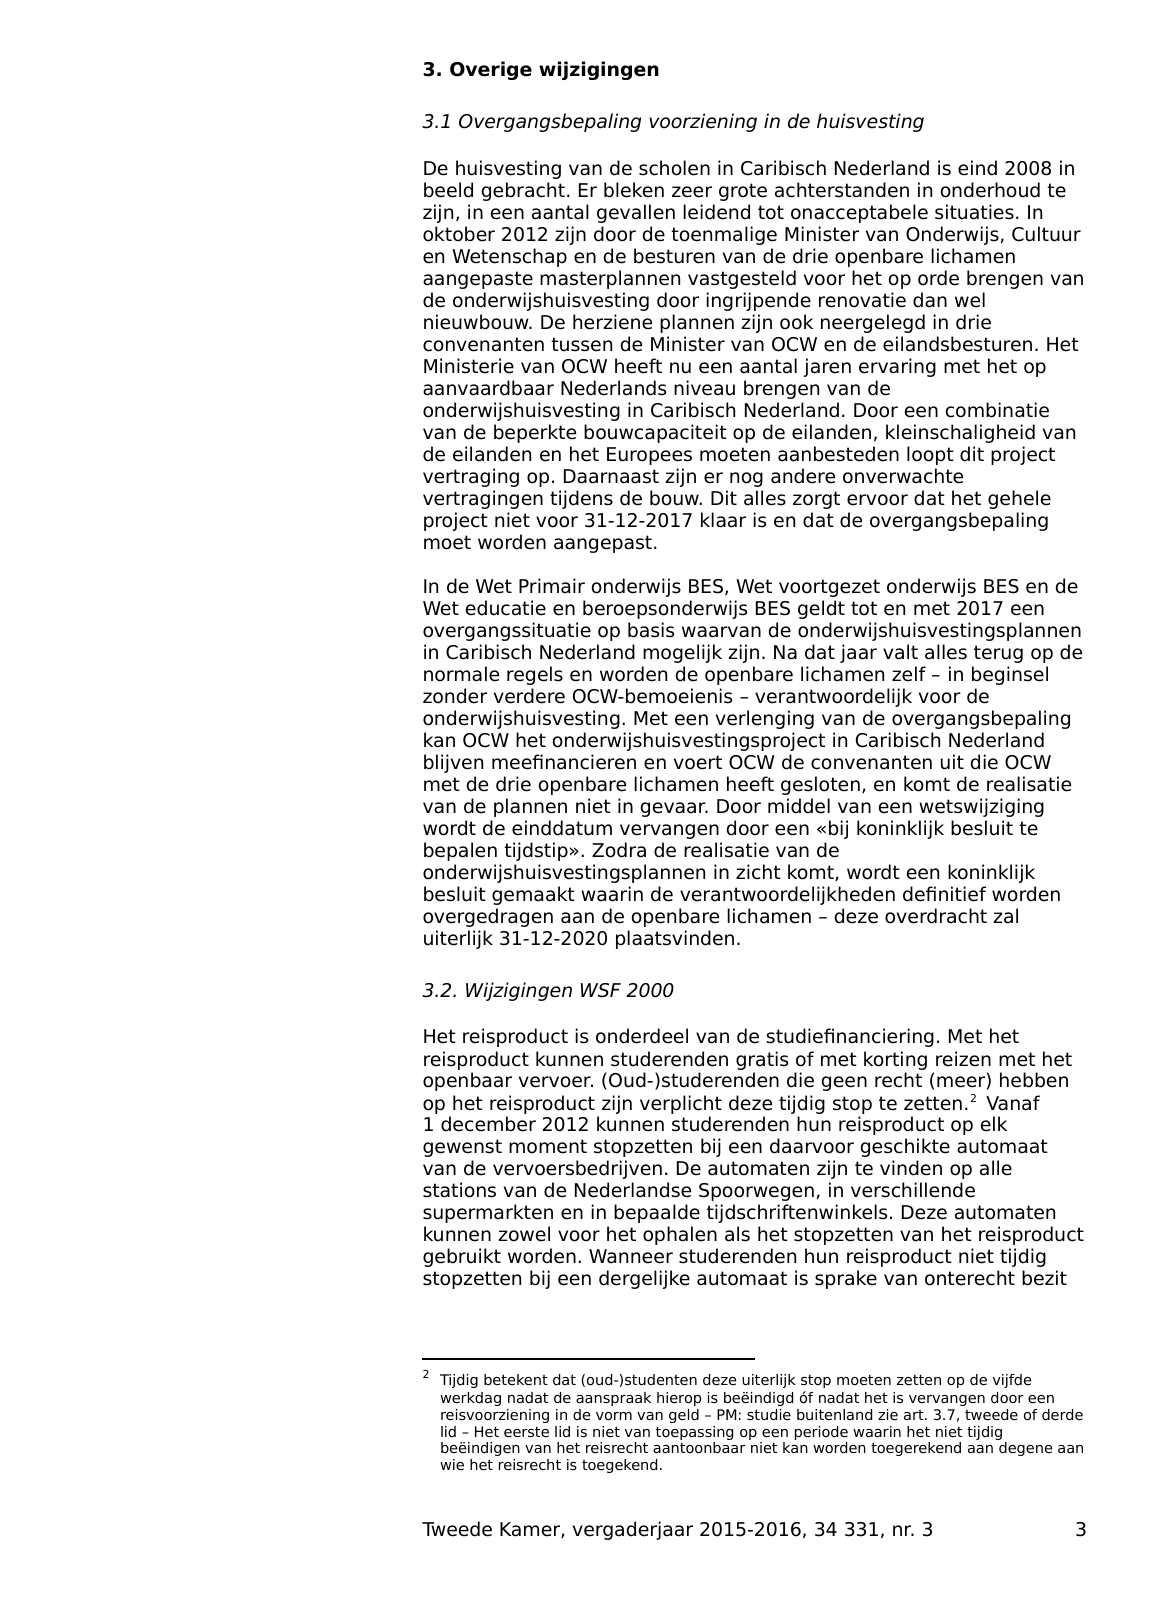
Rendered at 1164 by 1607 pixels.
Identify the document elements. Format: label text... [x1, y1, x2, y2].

text Tijdig betekent dat (oud-)studenten deze uiterlijk stop moeten zetten op de vijfde werkdag nadat de aanspraak hierop is beëindigd óf nadat het is vervangen door een reisvoorziening in de vorm van geld – PM: studie buitenland zie art. 3.7, tweede of derde lid – Het eerste lid is niet van toepassing op een periode waarin het niet tijdig beëindigen van het reisrecht aantoonbaar niet kan worden toegerekend aan degene aan wie het reisrecht is toegekend. [422, 1368, 1087, 1474]
subtitle 3.1 Overgangsbepaling voorziening in de huisvesting [422, 111, 1087, 133]
subtitle 3.2. Wijzigingen WSF 2000 [422, 979, 1087, 1001]
subtitle 3. Overige wijzigingen [422, 59, 1087, 81]
text De huisvesting van de scholen in Caribisch Nederland is eind 2008 in beeld gebracht. Er bleken zeer grote achterstanden in onderhoud te zijn, in een aantal gevallen leidend tot onacceptabele situaties. In oktober 2012 zijn door de toenmalige Minister van Onderwijs, Cultuur en Wetenschap en de besturen van de drie openbare lichamen aangepaste masterplannen vastgesteld voor het op orde brengen van de onderwijshuisvesting door ingrijpende renovatie dan wel nieuwbouw. De herziene plannen zijn ook neergelegd in drie convenanten tussen de Minister van OCW en de eilandsbesturen. Het Ministerie van OCW heeft nu een aantal jaren ervaring met het op aanvaardbaar Nederlands niveau brengen van de onderwijshuisvesting in Caribisch Nederland. Door een combinatie van de beperkte bouwcapaciteit op de eilanden, kleinschaligheid van de eilanden en het Europees moeten aanbesteden loopt dit project vertraging op. Daarnaast zijn er nog andere onverwachte vertragingen tijdens de bouw. Dit alles zorgt ervoor dat het gehele project niet voor 31-12-2017 klaar is en dat de overgangsbepaling moet worden aangepast. [422, 158, 1087, 554]
text In de Wet Primair onderwijs BES, Wet voortgezet onderwijs BES en de Wet educatie en beroepsonderwijs BES geldt tot en met 2017 een overgangssituatie op basis waarvan de onderwijshuisvestingsplannen in Caribisch Nederland mogelijk zijn. Na dat jaar valt alles terug op de normale regels en worden de openbare lichamen zelf – in beginsel zonder verdere OCW-bemoeienis – verantwoordelijk voor de onderwijshuisvesting. Met een verlenging van de overgangsbepaling kan OCW het onderwijshuisvestingsproject in Caribisch Nederland blijven meefinancieren en voert OCW de convenanten uit die OCW met de drie openbare lichamen heeft gesloten, en komt de realisatie van de plannen niet in gevaar. Door middel van een wetswijziging wordt de einddatum vervangen door een «bij koninklijk besluit te bepalen tijdstip». Zodra de realisatie van de onderwijshuisvestingsplannen in zicht komt, wordt een koninklijk besluit gemaakt waarin de verantwoordelijkheden definitief worden overgedragen aan de openbare lichamen – deze overdracht zal uiterlijk 31-12-2020 plaatsvinden. [422, 576, 1087, 949]
text Het reisproduct is onderdeel van de studiefinanciering. Met het reisproduct kunnen studerenden gratis of met korting reizen met het openbaar vervoer. (Oud-)studerenden die geen recht (meer) hebben op het reisproduct zijn verplicht deze tijdig stop te zetten. Vanaf 1 december 2012 kunnen studerenden hun reisproduct op elk gewenst moment stopzetten bij een daarvoor geschikte automaat van de vervoersbedrijven. De automaten zijn te vinden op alle stations van de Nederlandse Spoorwegen, in verschillende supermarkten en in bepaalde tijdschriftenwinkels. Deze automaten kunnen zowel voor het ophalen als het stopzetten van het reisproduct gebruikt worden. Wanneer studerenden hun reisproduct niet tijdig stopzetten bij een dergelijke automaat is sprake van onterecht bezit [422, 1026, 1087, 1290]
